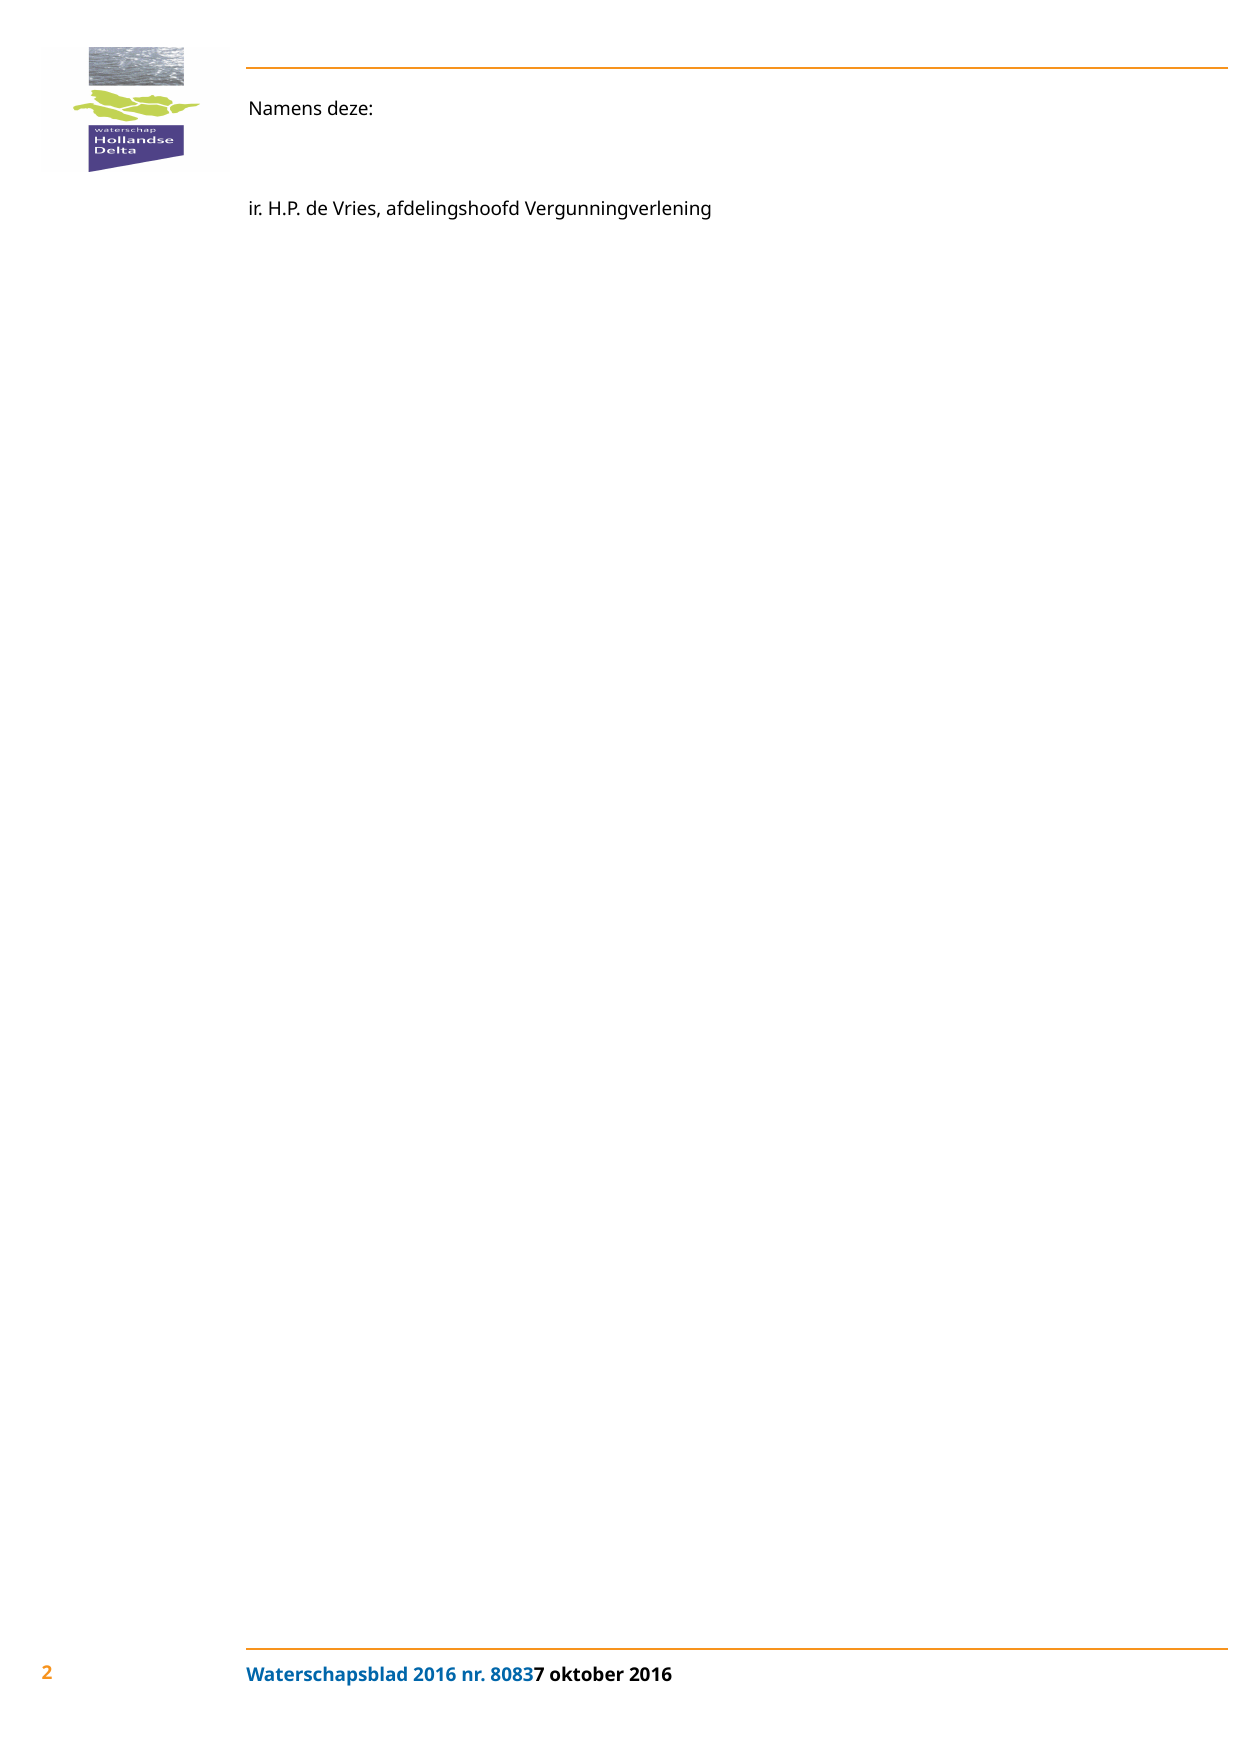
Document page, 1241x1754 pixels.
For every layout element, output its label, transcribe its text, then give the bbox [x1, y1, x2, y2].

text ir. H.P. de Vries, afdelingshoofd Vergunningverlening [248, 196, 1152, 221]
picture [41, 47, 231, 172]
text Namens deze: [248, 95, 1152, 121]
